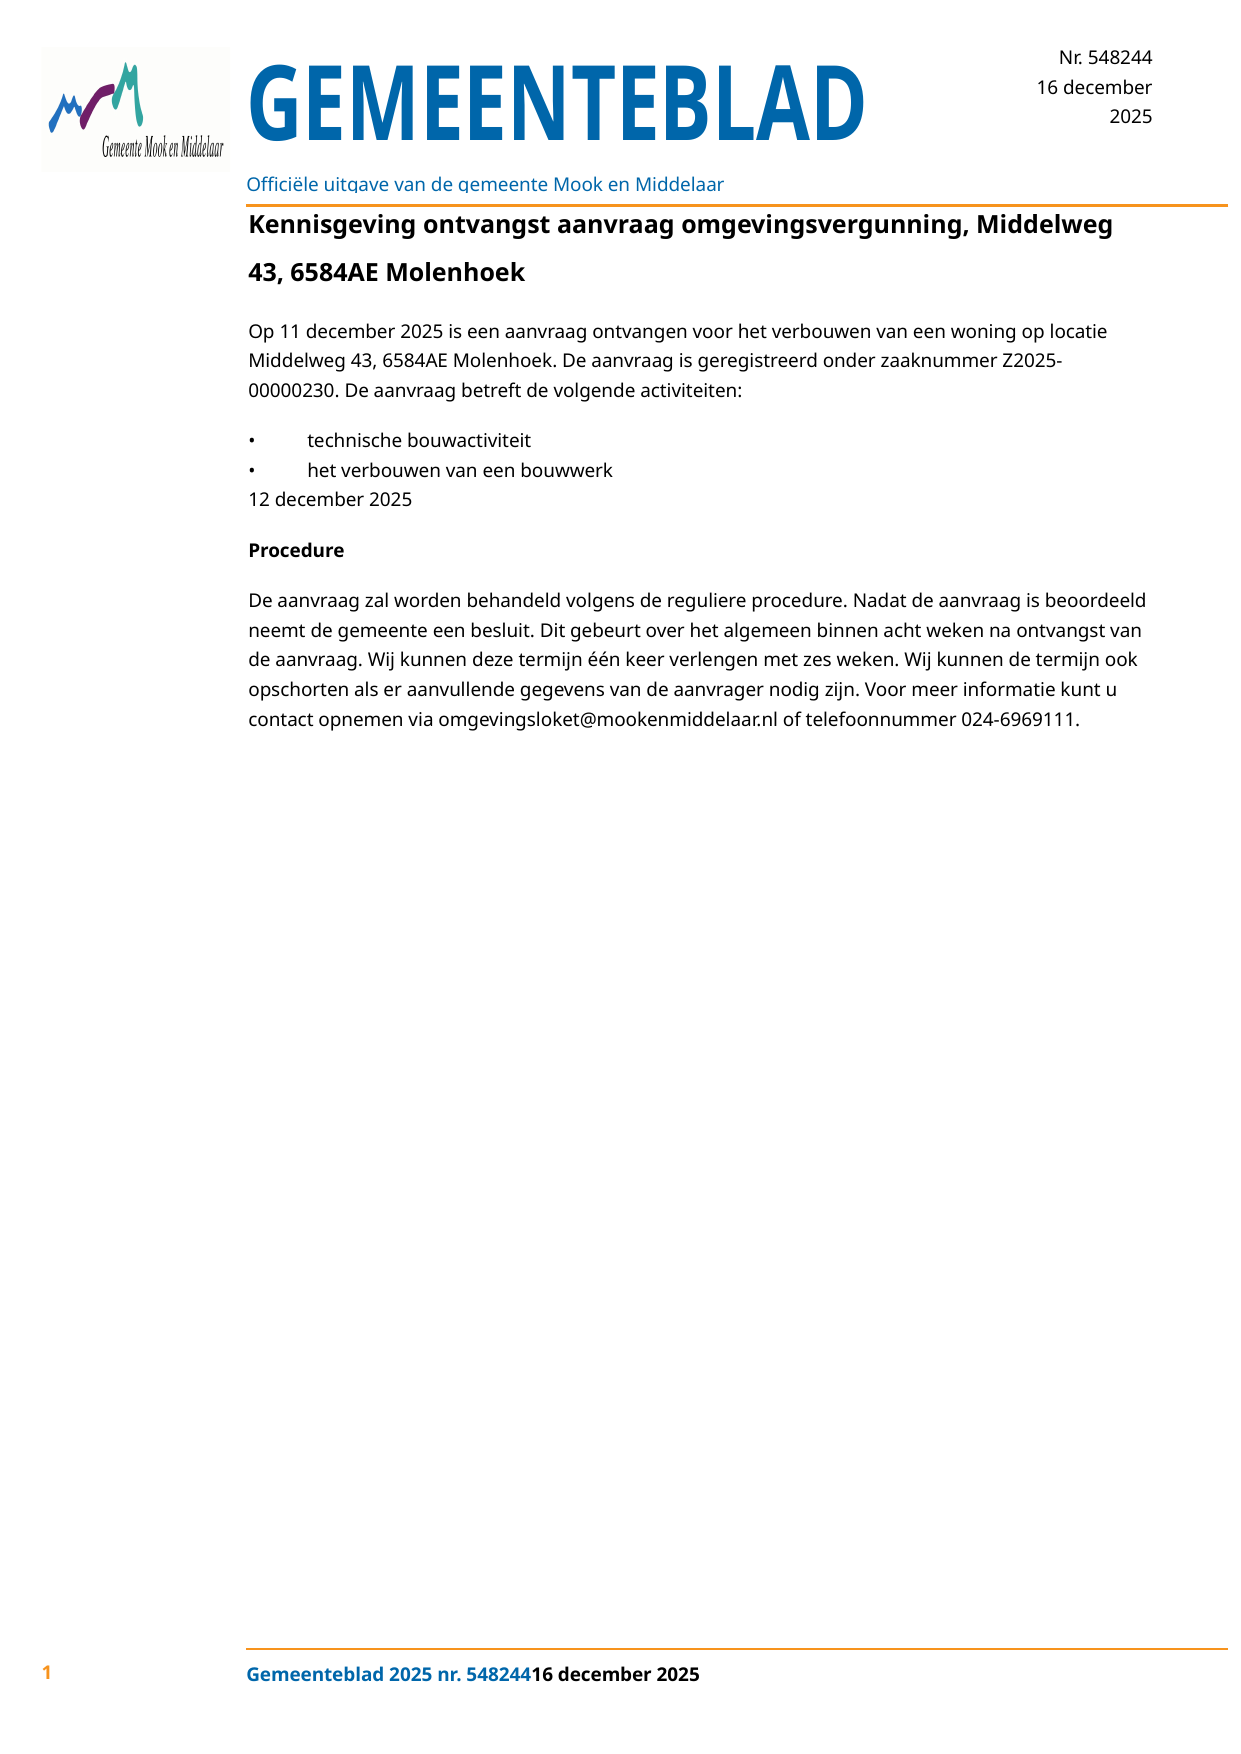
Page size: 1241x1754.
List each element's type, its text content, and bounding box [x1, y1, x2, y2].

list technische bouwactiviteit [248, 427, 1152, 453]
text Procedure [248, 537, 1152, 563]
text Kennisgeving ontvangst aanvraag omgevingsvergunning, Middelweg 43, 6584AE Molenhoek [248, 207, 1152, 288]
picture [41, 47, 231, 172]
text 12 december 2025 [248, 487, 1152, 512]
text De aanvraag zal worden behandeld volgens de reguliere procedure. Nadat de aanvraag is beoordeeld neemt de gemeente een besluit. Dit gebeurt over het algemeen binnen acht weken na ontvangst van de aanvraag. Wij kunnen deze termijn één keer verlengen met zes weken. Wij kunnen de termijn ook opschorten als er aanvullende gegevens van de aanvrager nodig zijn. Voor meer informatie kunt u contact opnemen via omgevingsloket@mookenmiddelaar.nl of telefoonnummer 024-6969111. [248, 587, 1152, 732]
list het verbouwen van een bouwwerk [248, 457, 1152, 483]
text Op 11 december 2025 is een aanvraag ontvangen voor het verbouwen van een woning op locatie Middelweg 43, 6584AE Molenhoek. De aanvraag is geregistreerd onder zaaknummer Z2025-00000230. De aanvraag betreft de volgende activiteiten: [248, 318, 1152, 403]
